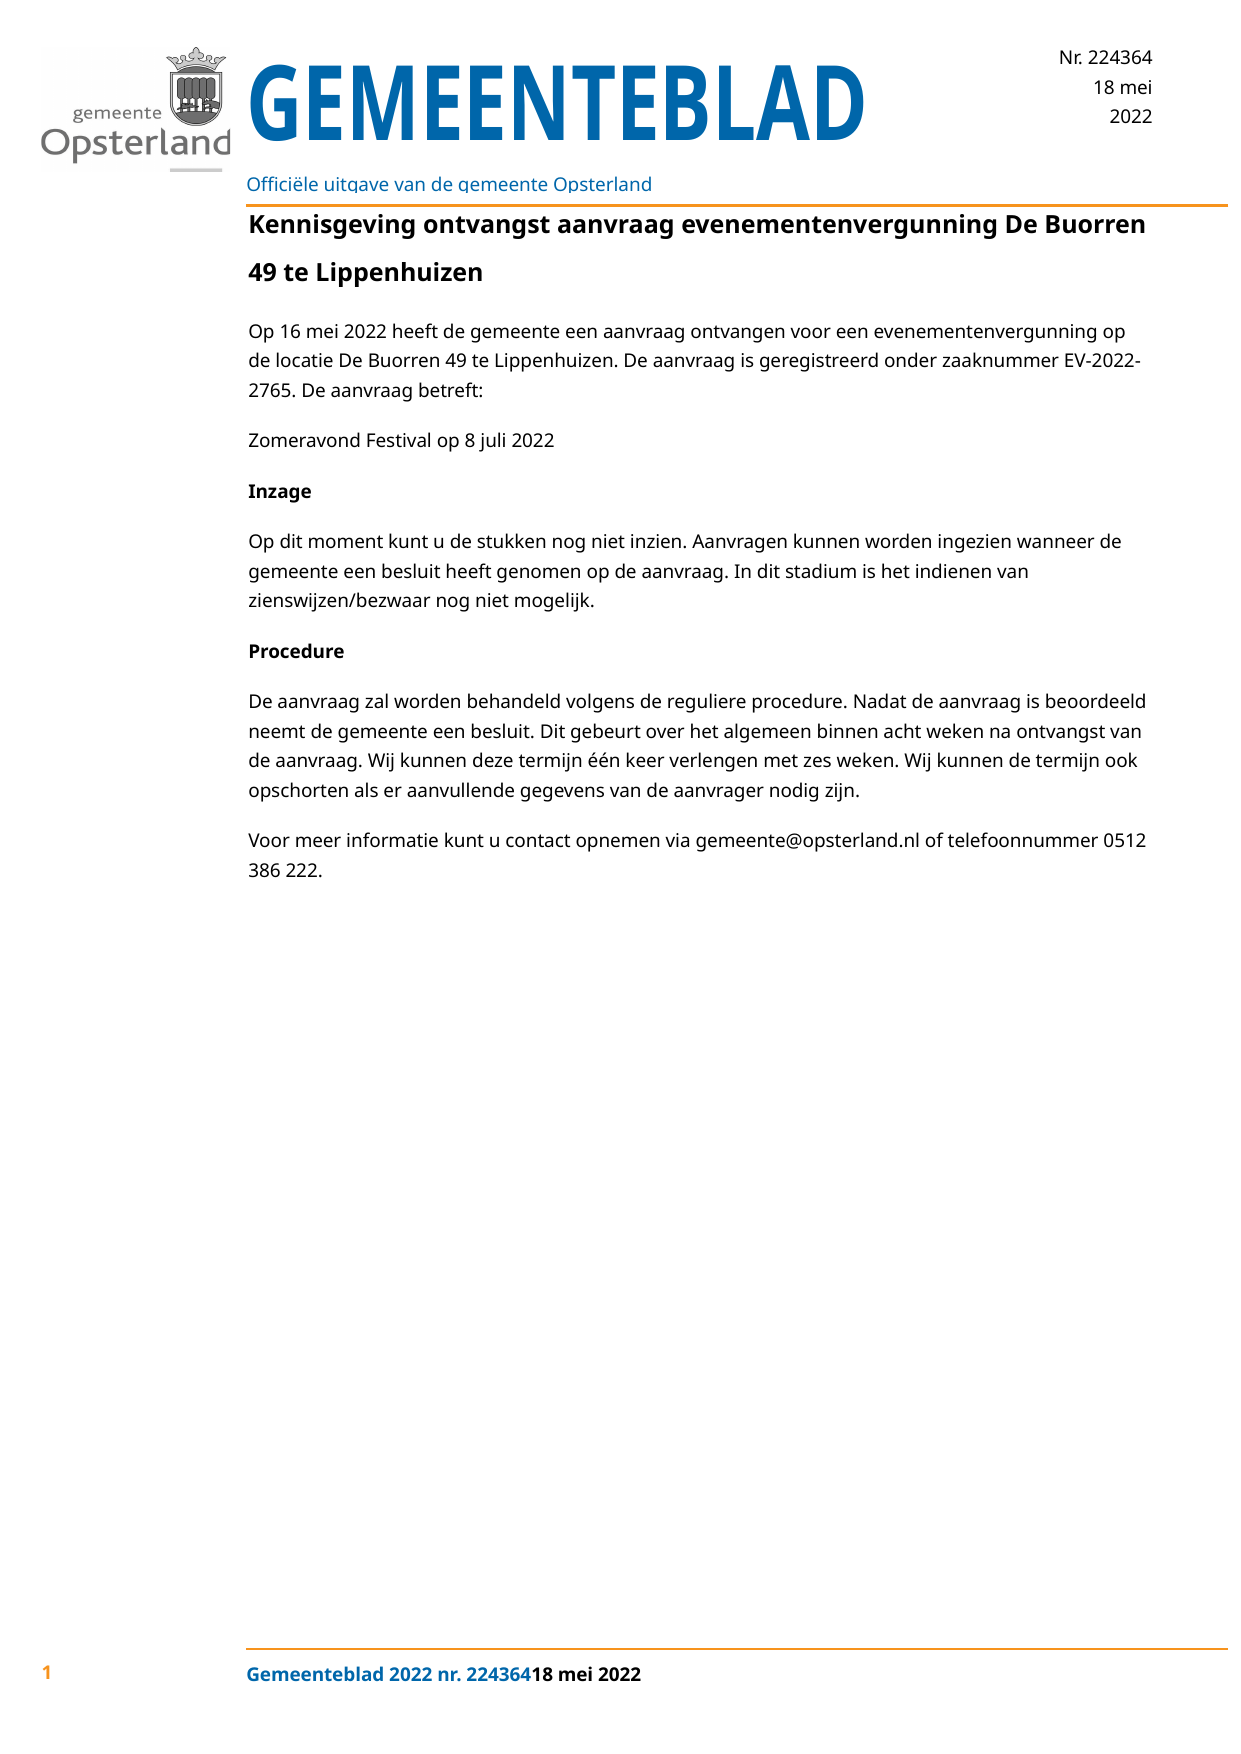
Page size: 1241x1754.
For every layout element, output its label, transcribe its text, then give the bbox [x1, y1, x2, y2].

text Procedure [248, 638, 1152, 664]
text Kennisgeving ontvangst aanvraag evenementenvergunning De Buorren 49 te Lippenhuizen [248, 207, 1152, 288]
text Zomeravond Festival op 8 juli 2022 [248, 427, 1152, 453]
text Inzage [248, 478, 1152, 504]
picture [41, 47, 231, 172]
text Voor meer informatie kunt u contact opnemen via gemeente@opsterland.nl of telefoonnummer 0512 386 222. [248, 827, 1152, 883]
text Op 16 mei 2022 heeft de gemeente een aanvraag ontvangen voor een evenementenvergunning op de locatie De Buorren 49 te Lippenhuizen. De aanvraag is geregistreerd onder zaaknummer EV-2022-2765. De aanvraag betreft: [248, 318, 1152, 403]
text Op dit moment kunt u de stukken nog niet inzien. Aanvragen kunnen worden ingezien wanneer de gemeente een besluit heeft genomen op de aanvraag. In dit stadium is het indienen van zienswijzen/bezwaar nog niet mogelijk. [248, 528, 1152, 613]
text De aanvraag zal worden behandeld volgens de reguliere procedure. Nadat de aanvraag is beoordeeld neemt de gemeente een besluit. Dit gebeurt over het algemeen binnen acht weken na ontvangst van de aanvraag. Wij kunnen deze termijn één keer verlengen met zes weken. Wij kunnen de termijn ook opschorten als er aanvullende gegevens van de aanvrager nodig zijn. [248, 688, 1152, 803]
